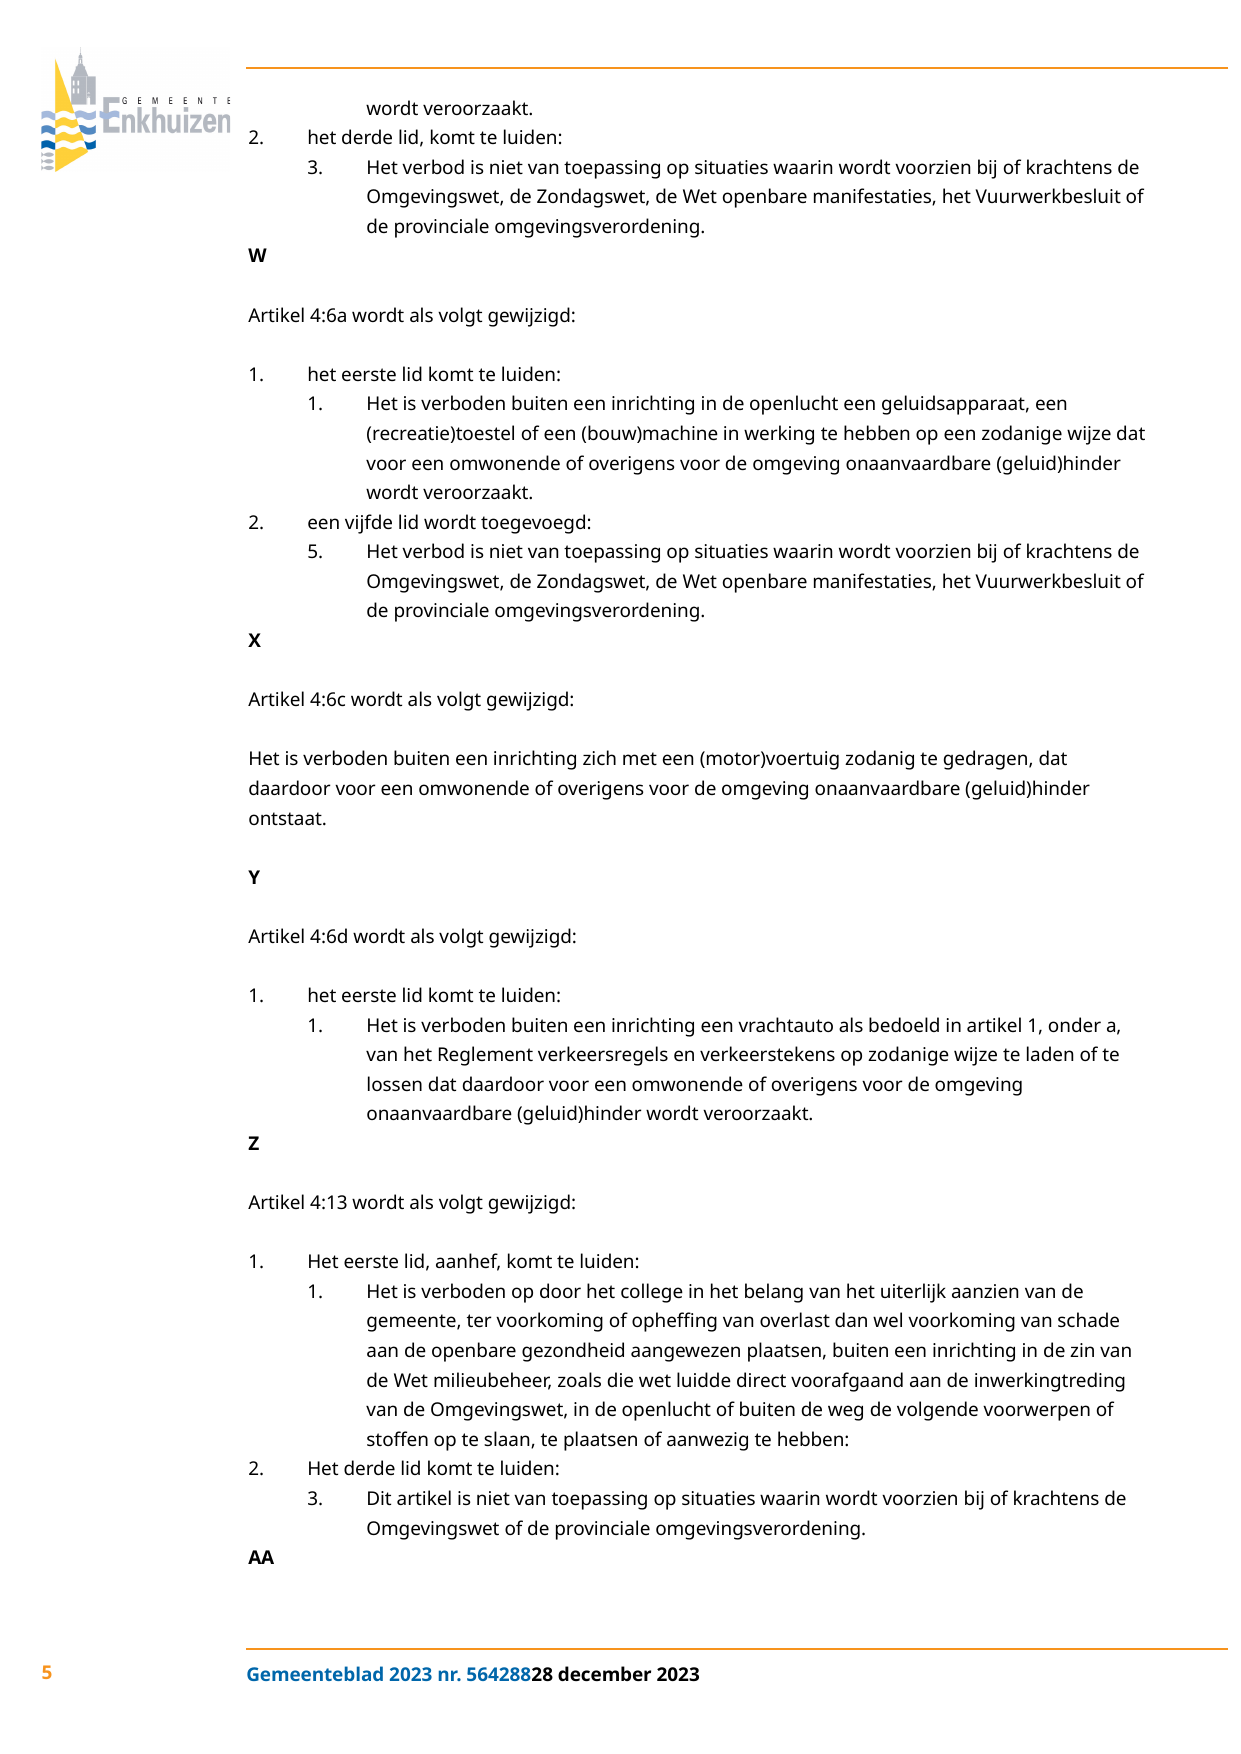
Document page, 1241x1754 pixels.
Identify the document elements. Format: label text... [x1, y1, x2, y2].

list Het verbod is niet van toepassing op situaties waarin wordt voorzien bij of krachtens de Omgevingswet, de Zondagswet, de Wet openbare manifestaties, het Vuurwerkbesluit of de provinciale omgevingsverordening. [307, 538, 1152, 623]
list het eerste lid komt te luiden: [248, 361, 1152, 387]
list een vijfde lid wordt toegevoegd: [248, 509, 1152, 535]
list Het is verboden op door het college in het belang van het uiterlijk aanzien van de gemeente, ter voorkoming of opheffing van overlast dan wel voorkoming van schade aan de openbare gezondheid aangewezen plaatsen, buiten een inrichting in de zin van de Wet milieubeheer, zoals die wet luidde direct voorafgaand aan de inwerkingtreding van de Omgevingswet, in de openlucht of buiten de weg de volgende voorwerpen of stoffen op te slaan, te plaatsen of aanwezig te hebben: [307, 1278, 1152, 1452]
text Z [248, 1130, 1152, 1156]
list het eerste lid komt te luiden: [248, 982, 1152, 1008]
text Y [248, 864, 1152, 890]
list het derde lid, komt te luiden: [248, 124, 1152, 150]
text Artikel 4:6c wordt als volgt gewijzigd: [248, 686, 1152, 712]
text AA [248, 1544, 1152, 1570]
list Het eerste lid, aanhef, komt te luiden: [248, 1248, 1152, 1274]
picture [41, 47, 231, 172]
text Artikel 4:6d wordt als volgt gewijzigd: [248, 923, 1152, 949]
text Artikel 4:6a wordt als volgt gewijzigd: [248, 302, 1152, 328]
list Het is verboden buiten een inrichting in de openlucht een geluidsapparaat, een (recreatie)toestel of een (bouw)machine in werking te hebben op een zodanige wijze dat voor een omwonende of overigens voor de omgeving onaanvaardbare (geluid)hinder wordt veroorzaakt. [307, 391, 1152, 505]
list Het verbod is niet van toepassing op situaties waarin wordt voorzien bij of krachtens de Omgevingswet, de Zondagswet, de Wet openbare manifestaties, het Vuurwerkbesluit of de provinciale omgevingsverordening. [307, 154, 1152, 239]
list Het derde lid komt te luiden: [248, 1456, 1152, 1481]
text X [248, 627, 1152, 653]
text Het is verboden buiten een inrichting zich met een (motor)voertuig zodanig te gedragen, dat daardoor voor een omwonende of overigens voor de omgeving onaanvaardbare (geluid)hinder ontstaat. [248, 746, 1152, 831]
text W [248, 243, 1152, 268]
list wordt veroorzaakt. [307, 95, 1152, 121]
list Dit artikel is niet van toepassing op situaties waarin wordt voorzien bij of krachtens de Omgevingswet of de provinciale omgevingsverordening. [307, 1485, 1152, 1541]
text Artikel 4:13 wordt als volgt gewijzigd: [248, 1189, 1152, 1215]
list Het is verboden buiten een inrichting een vrachtauto als bedoeld in artikel 1, onder a, van het Reglement verkeersregels en verkeerstekens op zodanige wijze te laden of te lossen dat daardoor voor een omwonende of overigens voor de omgeving onaanvaardbare (geluid)hinder wordt veroorzaakt. [307, 1012, 1152, 1126]
